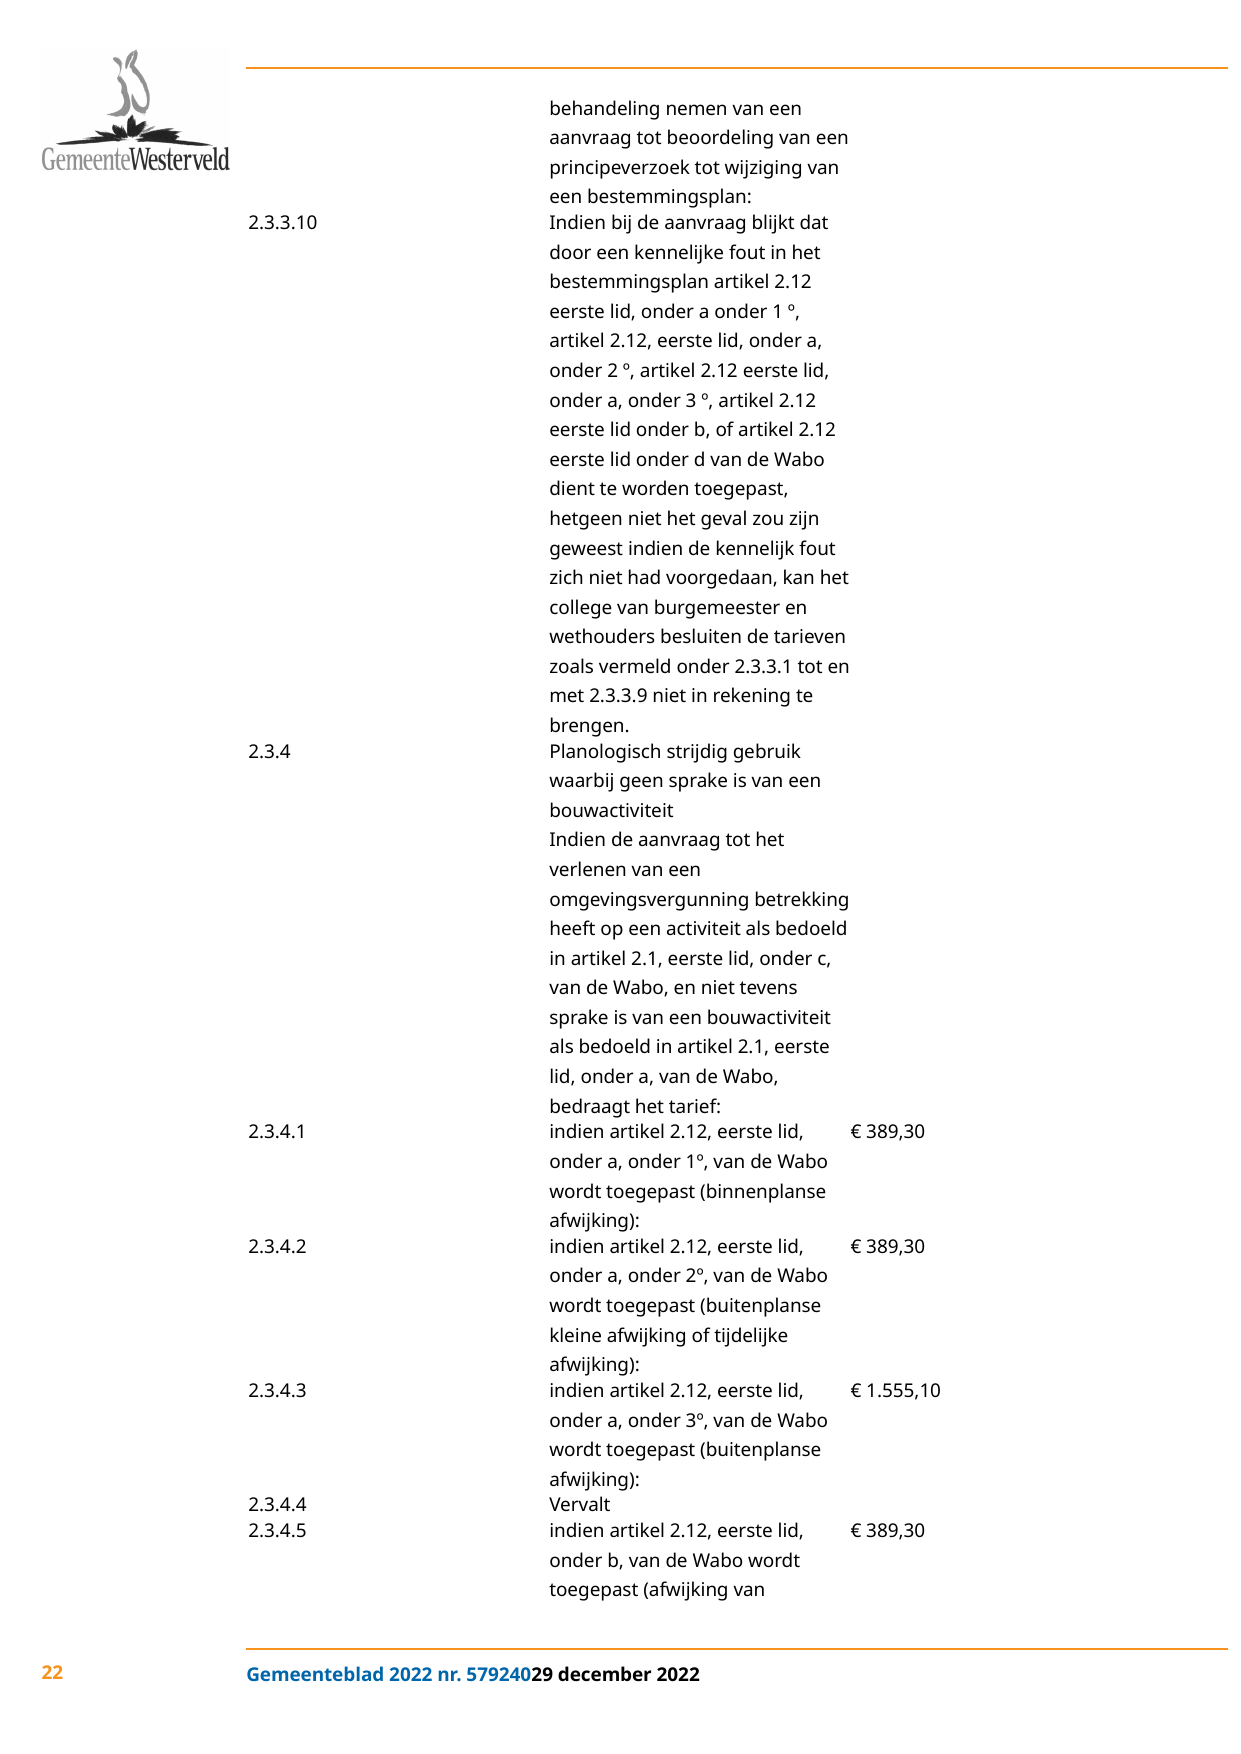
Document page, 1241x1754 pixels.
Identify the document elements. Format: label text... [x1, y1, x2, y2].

table_cell 2.3.4.2 [248, 1233, 549, 1377]
table_cell € 389,30 [850, 1119, 1152, 1233]
table_cell 2.3.4.4 [248, 1492, 549, 1517]
table_cell 2.3.4.3 [248, 1377, 549, 1492]
table_cell € 1.555,10 [850, 1377, 1152, 1492]
table_cell 2.3.3.10 [248, 209, 549, 738]
table_cell € 389,30 [850, 1518, 1152, 1602]
table_cell [850, 209, 1152, 738]
table_cell Indien bij de aanvraag blijkt dat door een kennelijke fout in het bestemmingsplan artikel 2.12 eerste lid, onder a onder 1 º, artikel 2.12, eerste lid, onder a, onder 2 º, artikel 2.12 eerste lid, onder a, onder 3 º, artikel 2.12 eerste lid onder b, of artikel 2.12 eerste lid onder d van de Wabo dient te worden toegepast, hetgeen niet het geval zou zijn geweest indien de kennelijk fout zich niet had voorgedaan, kan het college van burgemeester en wethouders besluiten de tarieven zoals vermeld onder 2.3.3.1 tot en met 2.3.3.9 niet in rekening te brengen. [549, 209, 850, 738]
table_cell indien artikel 2.12, eerste lid, onder b, van de Wabo wordt toegepast (afwijking van [549, 1518, 850, 1602]
table_cell behandeling nemen van een aanvraag tot beoordeling van een principeverzoek tot wijziging van een bestemmingsplan: [549, 95, 850, 209]
table_cell Planologisch strijdig gebruik waarbij geen sprake is van een bouwactiviteit Indien de aanvraag tot het verlenen van een omgevingsvergunning betrekking heeft op een activiteit als bedoeld in artikel 2.1, eerste lid, onder c, van de Wabo, en niet tevens sprake is van een bouwactiviteit als bedoeld in artikel 2.1, eerste lid, onder a, van de Wabo, bedraagt het tarief: [549, 738, 850, 1119]
table_cell 2.3.4.5 [248, 1518, 549, 1602]
table_cell Vervalt [549, 1492, 850, 1517]
table_cell [850, 738, 1152, 1119]
table_cell indien artikel 2.12, eerste lid, onder a, onder 1º, van de Wabo wordt toegepast (binnenplanse afwijking): [549, 1119, 850, 1233]
table_cell [850, 95, 1152, 209]
picture [41, 47, 231, 172]
table_cell € 389,30 [850, 1233, 1152, 1377]
table_cell 2.3.4 [248, 738, 549, 1119]
table_cell [850, 1492, 1152, 1517]
table_cell indien artikel 2.12, eerste lid, onder a, onder 3º, van de Wabo wordt toegepast (buitenplanse afwijking): [549, 1377, 850, 1492]
table_cell [248, 95, 549, 209]
table_cell indien artikel 2.12, eerste lid, onder a, onder 2º, van de Wabo wordt toegepast (buitenplanse kleine afwijking of tijdelijke afwijking): [549, 1233, 850, 1377]
table_cell 2.3.4.1 [248, 1119, 549, 1233]
